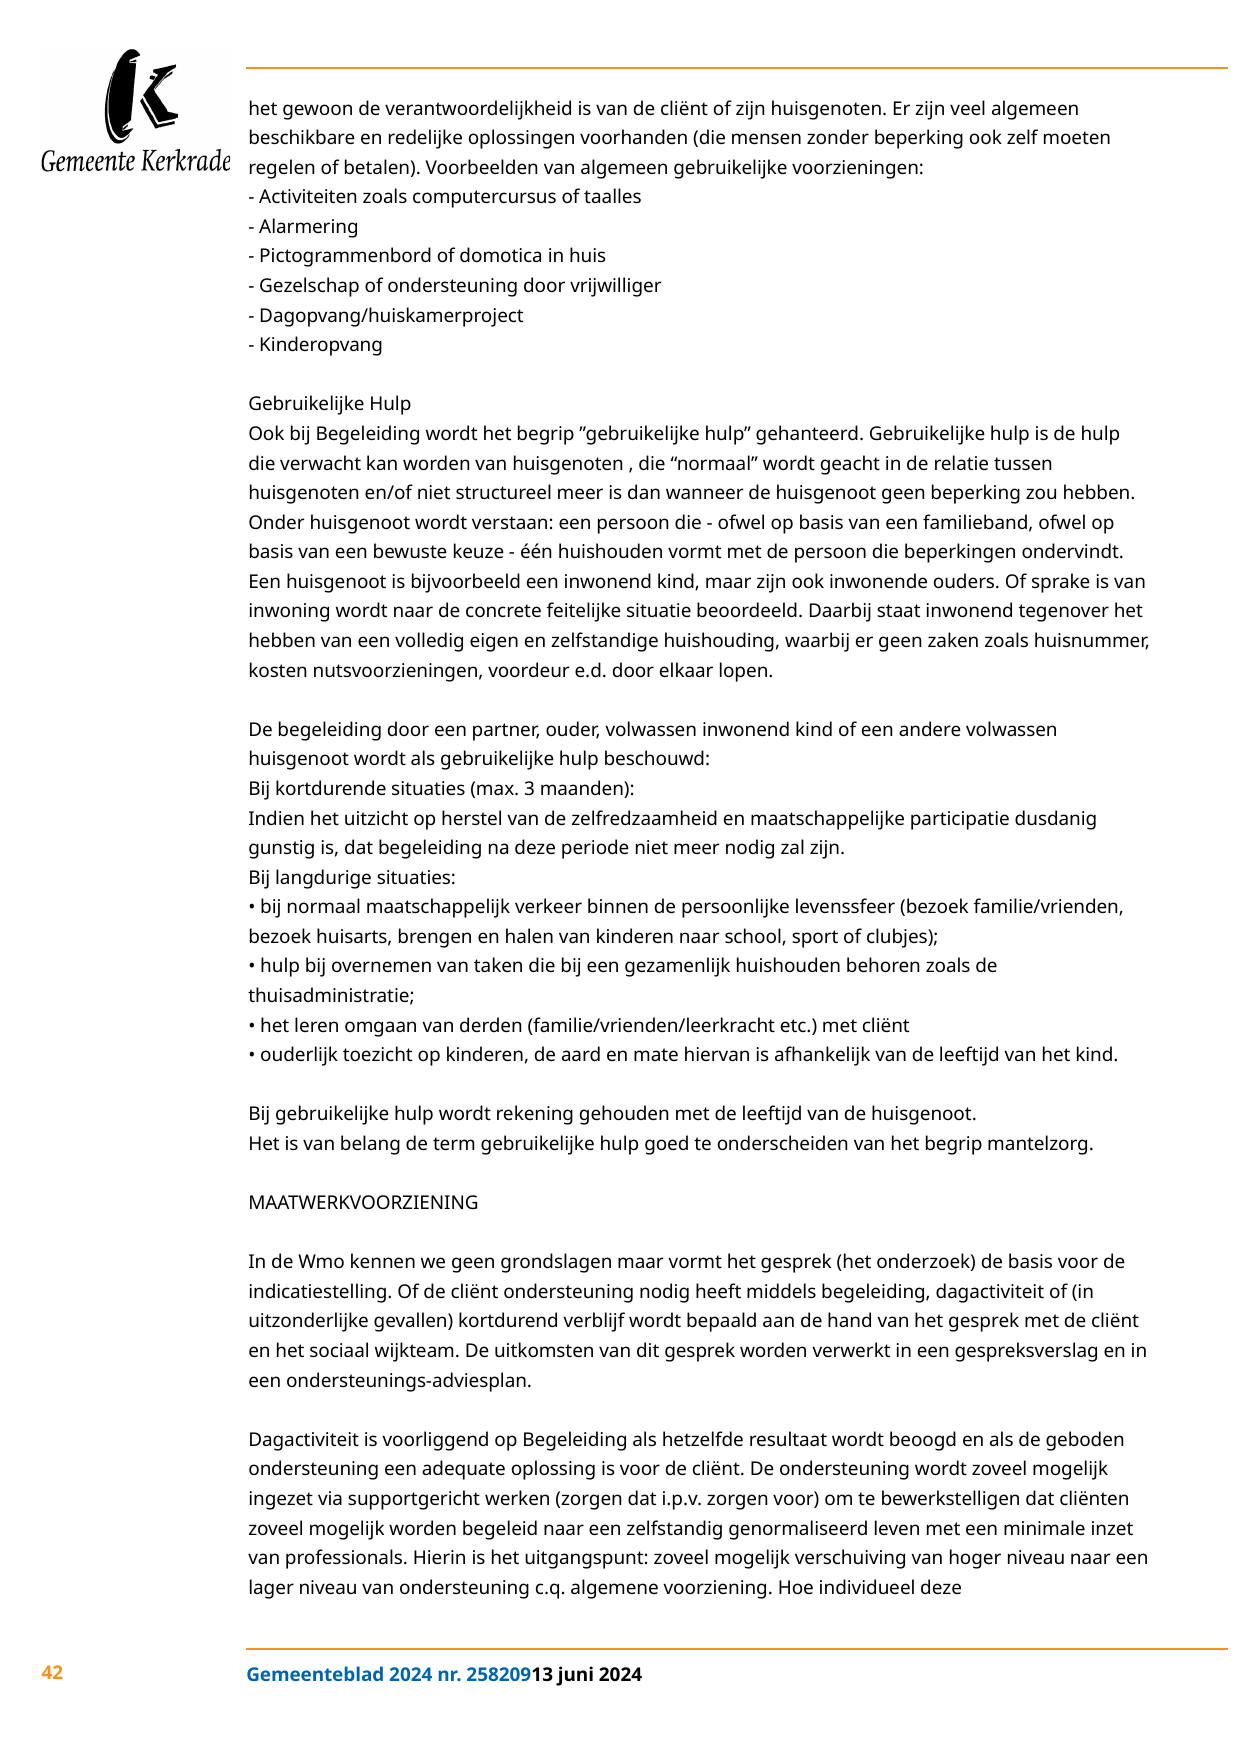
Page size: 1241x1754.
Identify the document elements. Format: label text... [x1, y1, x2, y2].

text Ook bij Begeleiding wordt het begrip ”gebruikelijke hulp” gehanteerd. Gebruikelijke hulp is de hulp die verwacht kan worden van huisgenoten , die “normaal” wordt geacht in de relatie tussen huisgenoten en/of niet structureel meer is dan wanneer de huisgenoot geen beperking zou hebben. [248, 420, 1152, 505]
text • hulp bij overnemen van taken die bij een gezamenlijk huishouden behoren zoals de thuisadministratie; [248, 953, 1152, 1008]
text Gebruikelijke Hulp [248, 391, 1152, 416]
text Bij kortdurende situaties (max. 3 maanden): [248, 775, 1152, 801]
text - Kinderopvang [248, 331, 1152, 357]
text In de Wmo kennen we geen grondslagen maar vormt het gesprek (het onderzoek) de basis voor de indicatiestelling. Of de cliënt ondersteuning nodig heeft middels begeleiding, dagactiviteit of (in uitzonderlijke gevallen) kortdurend verblijf wordt bepaald aan de hand van het gesprek met de cliënt en het sociaal wijkteam. De uitkomsten van dit gesprek worden verwerkt in een gespreksverslag en in een ondersteunings-adviesplan. [248, 1248, 1152, 1393]
text Onder huisgenoot wordt verstaan: een persoon die - ofwel op basis van een familieband, ofwel op basis van een bewuste keuze - één huishouden vormt met de persoon die beperkingen ondervindt. Een huisgenoot is bijvoorbeeld een inwonend kind, maar zijn ook inwonende ouders. Of sprake is van inwoning wordt naar de concrete feitelijke situatie beoordeeld. Daarbij staat inwonend tegenover het hebben van een volledig eigen en zelfstandige huishouding, waarbij er geen zaken zoals huisnummer, kosten nutsvoorzieningen, voordeur e.d. door elkaar lopen. [248, 509, 1152, 683]
text - Pictogrammenbord of domotica in huis [248, 243, 1152, 268]
text De begeleiding door een partner, ouder, volwassen inwonend kind of een andere volwassen huisgenoot wordt als gebruikelijke hulp beschouwd: [248, 716, 1152, 771]
text • ouderlijk toezicht op kinderen, de aard en mate hiervan is afhankelijk van de leeftijd van het kind. [248, 1041, 1152, 1067]
text MAATWERKVOORZIENING [248, 1189, 1152, 1215]
text - Alarmering [248, 213, 1152, 239]
text - Gezelschap of ondersteuning door vrijwilliger [248, 272, 1152, 298]
text het gewoon de verantwoordelijkheid is van de cliënt of zijn huisgenoten. Er zijn veel algemeen beschikbare en redelijke oplossingen voorhanden (die mensen zonder beperking ook zelf moeten regelen of betalen). Voorbeelden van algemeen gebruikelijke voorzieningen: [248, 95, 1152, 180]
picture [41, 47, 231, 172]
text • bij normaal maatschappelijk verkeer binnen de persoonlijke levenssfeer (bezoek familie/vrienden, bezoek huisarts, brengen en halen van kinderen naar school, sport of clubjes); [248, 893, 1152, 949]
text Indien het uitzicht op herstel van de zelfredzaamheid en maatschappelijke participatie dusdanig gunstig is, dat begeleiding na deze periode niet meer nodig zal zijn. [248, 805, 1152, 860]
text - Activiteiten zoals computercursus of taalles [248, 183, 1152, 209]
text Het is van belang de term gebruikelijke hulp goed te onderscheiden van het begrip mantelzorg. [248, 1130, 1152, 1156]
text - Dagopvang/huiskamerproject [248, 302, 1152, 328]
text • het leren omgaan van derden (familie/vrienden/leerkracht etc.) met cliënt [248, 1012, 1152, 1038]
text Bij langdurige situaties: [248, 864, 1152, 890]
text Bij gebruikelijke hulp wordt rekening gehouden met de leeftijd van de huisgenoot. [248, 1101, 1152, 1126]
text Dagactiviteit is voorliggend op Begeleiding als hetzelfde resultaat wordt beoogd en als de geboden ondersteuning een adequate oplossing is voor de cliënt. De ondersteuning wordt zoveel mogelijk ingezet via supportgericht werken (zorgen dat i.p.v. zorgen voor) om te bewerkstelligen dat cliënten zoveel mogelijk worden begeleid naar een zelfstandig genormaliseerd leven met een minimale inzet van professionals. Hierin is het uitgangspunt: zoveel mogelijk verschuiving van hoger niveau naar een lager niveau van ondersteuning c.q. algemene voorziening. Hoe individueel deze [248, 1426, 1152, 1600]
